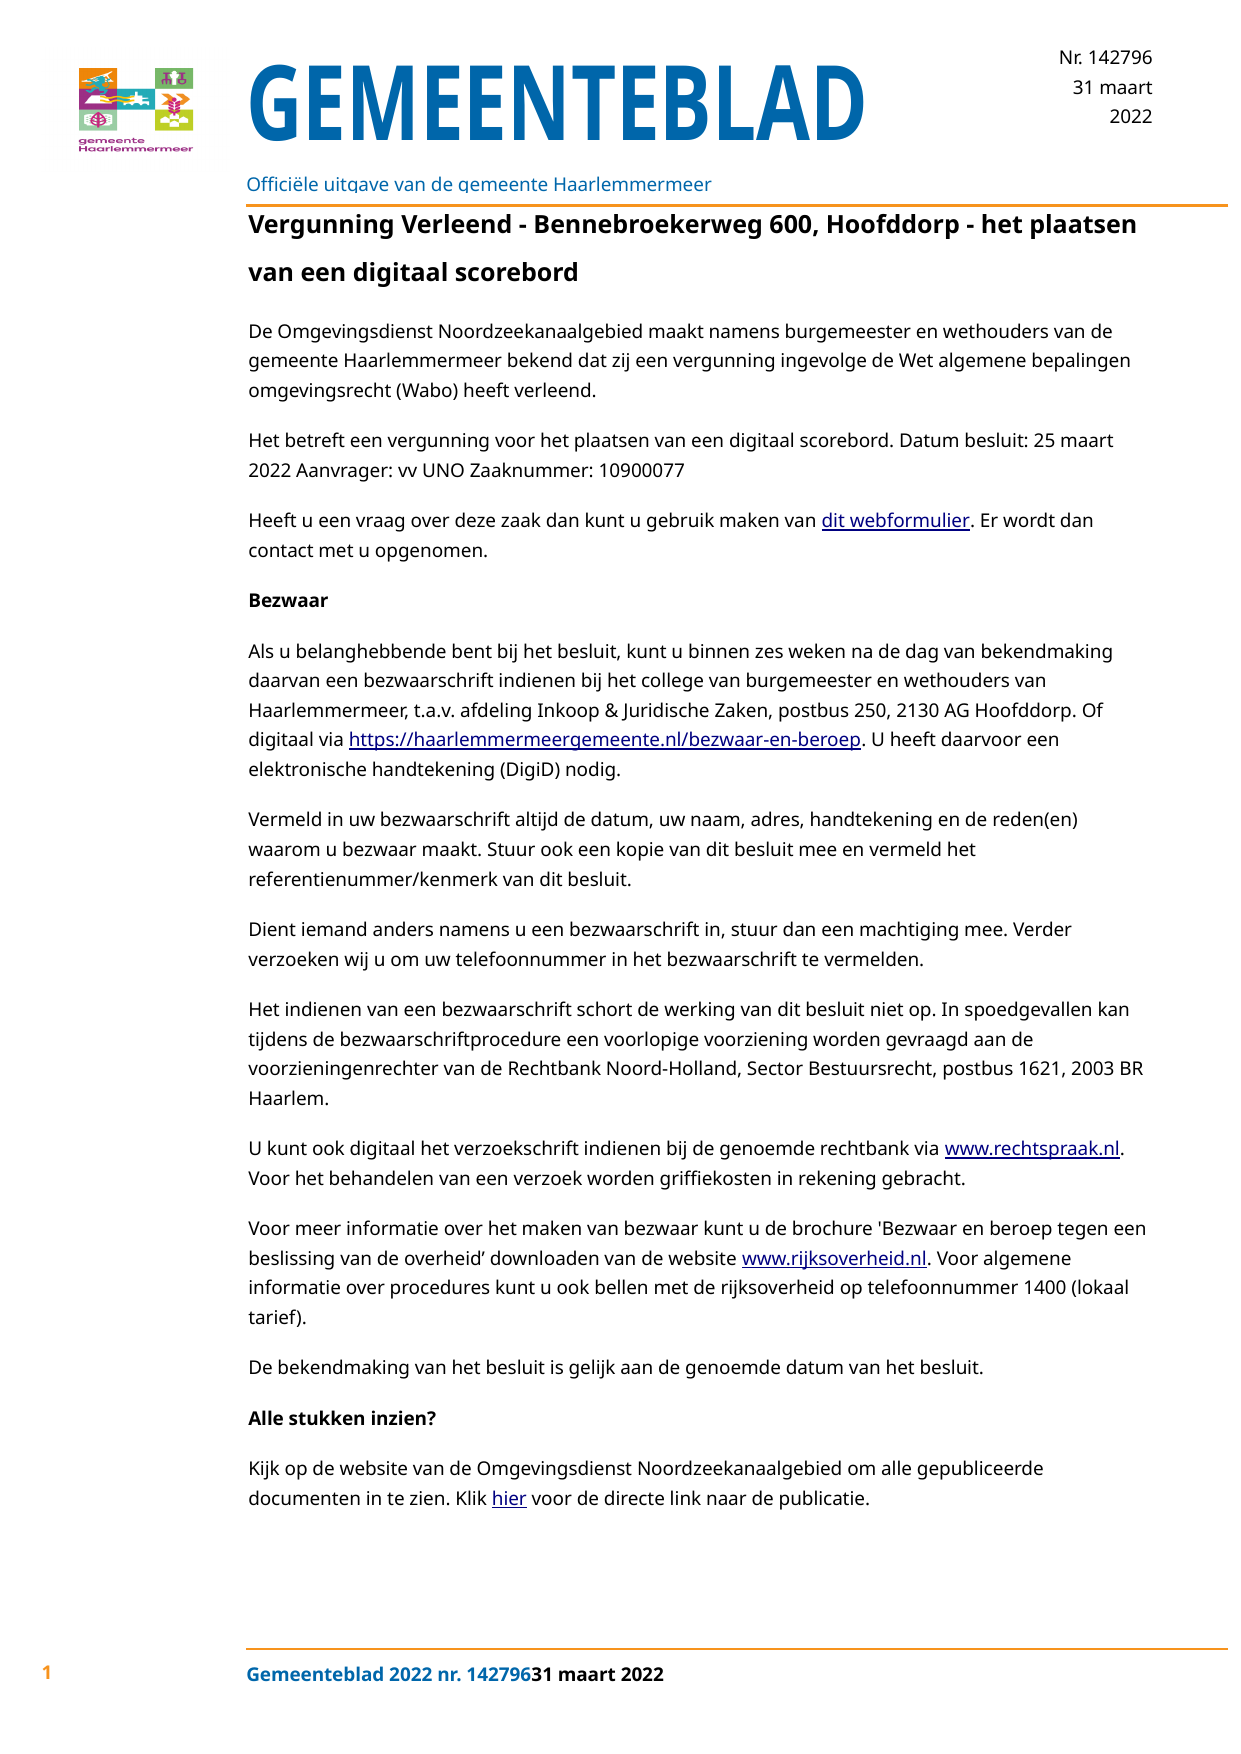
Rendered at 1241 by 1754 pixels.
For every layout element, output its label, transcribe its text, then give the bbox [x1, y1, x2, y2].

text Als u belanghebbende bent bij het besluit, kunt u binnen zes weken na de dag van bekendmaking daarvan een bezwaarschrift indienen bij het college van burgemeester en wethouders van Haarlemmermeer, t.a.v. afdeling Inkoop & Juridische Zaken, postbus 250, 2130 AG Hoofddorp. Of digitaal via https://haarlemmermeergemeente.nl/bezwaar-en-beroep. U heeft daarvoor een elektronische handtekening (DigiD) nodig. [248, 638, 1152, 782]
text Vermeld in uw bezwaarschrift altijd de datum, uw naam, adres, handtekening en de reden(en) waarom u bezwaar maakt. Stuur ook een kopie van dit besluit mee en vermeld het referentienummer/kenmerk van dit besluit. [248, 807, 1152, 892]
text Alle stukken inzien? [248, 1405, 1152, 1431]
text De Omgevingsdienst Noordzeekanaalgebied maakt namens burgemeester en wethouders van de gemeente Haarlemmermeer bekend dat zij een vergunning ingevolge de Wet algemene bepalingen omgevingsrecht (Wabo) heeft verleend. [248, 318, 1152, 403]
picture [41, 47, 231, 172]
text Vergunning Verleend - Bennebroekerweg 600, Hoofddorp - het plaatsen van een digitaal scorebord [248, 207, 1152, 288]
text Dient iemand anders namens u een bezwaarschrift in, stuur dan een machtiging mee. Verder verzoeken wij u om uw telefoonnummer in het bezwaarschrift te vermelden. [248, 916, 1152, 972]
text De bekendmaking van het besluit is gelijk aan de genoemde datum van het besluit. [248, 1354, 1152, 1380]
text U kunt ook digitaal het verzoekschrift indienen bij de genoemde rechtbank via www.rechtspraak.nl. Voor het behandelen van een verzoek worden griffiekosten in rekening gebracht. [248, 1135, 1152, 1191]
text Bezwaar [248, 587, 1152, 613]
text Het betreft een vergunning voor het plaatsen van een digitaal scorebord. Datum besluit: 25 maart 2022 Aanvrager: vv UNO Zaaknummer: 10900077 [248, 427, 1152, 483]
text Voor meer informatie over het maken van bezwaar kunt u de brochure 'Bezwaar en beroep tegen een beslissing van de overheid’ downloaden van de website www.rijksoverheid.nl. Voor algemene informatie over procedures kunt u ook bellen met de rijksoverheid op telefoonnummer 1400 (lokaal tarief). [248, 1215, 1152, 1330]
text Heeft u een vraag over deze zaak dan kunt u gebruik maken van dit webformulier. Er wordt dan contact met u opgenomen. [248, 507, 1152, 563]
text Kijk op de website van de Omgevingsdienst Noordzeekanaalgebied om alle gepubliceerde documenten in te zien. Klik hier voor de directe link naar de publicatie. [248, 1455, 1152, 1511]
text Het indienen van een bezwaarschrift schort de werking van dit besluit niet op. In spoedgevallen kan tijdens de bezwaarschriftprocedure een voorlopige voorziening worden gevraagd aan de voorzieningenrechter van de Rechtbank Noord-Holland, Sector Bestuursrecht, postbus 1621, 2003 BR Haarlem. [248, 996, 1152, 1111]
